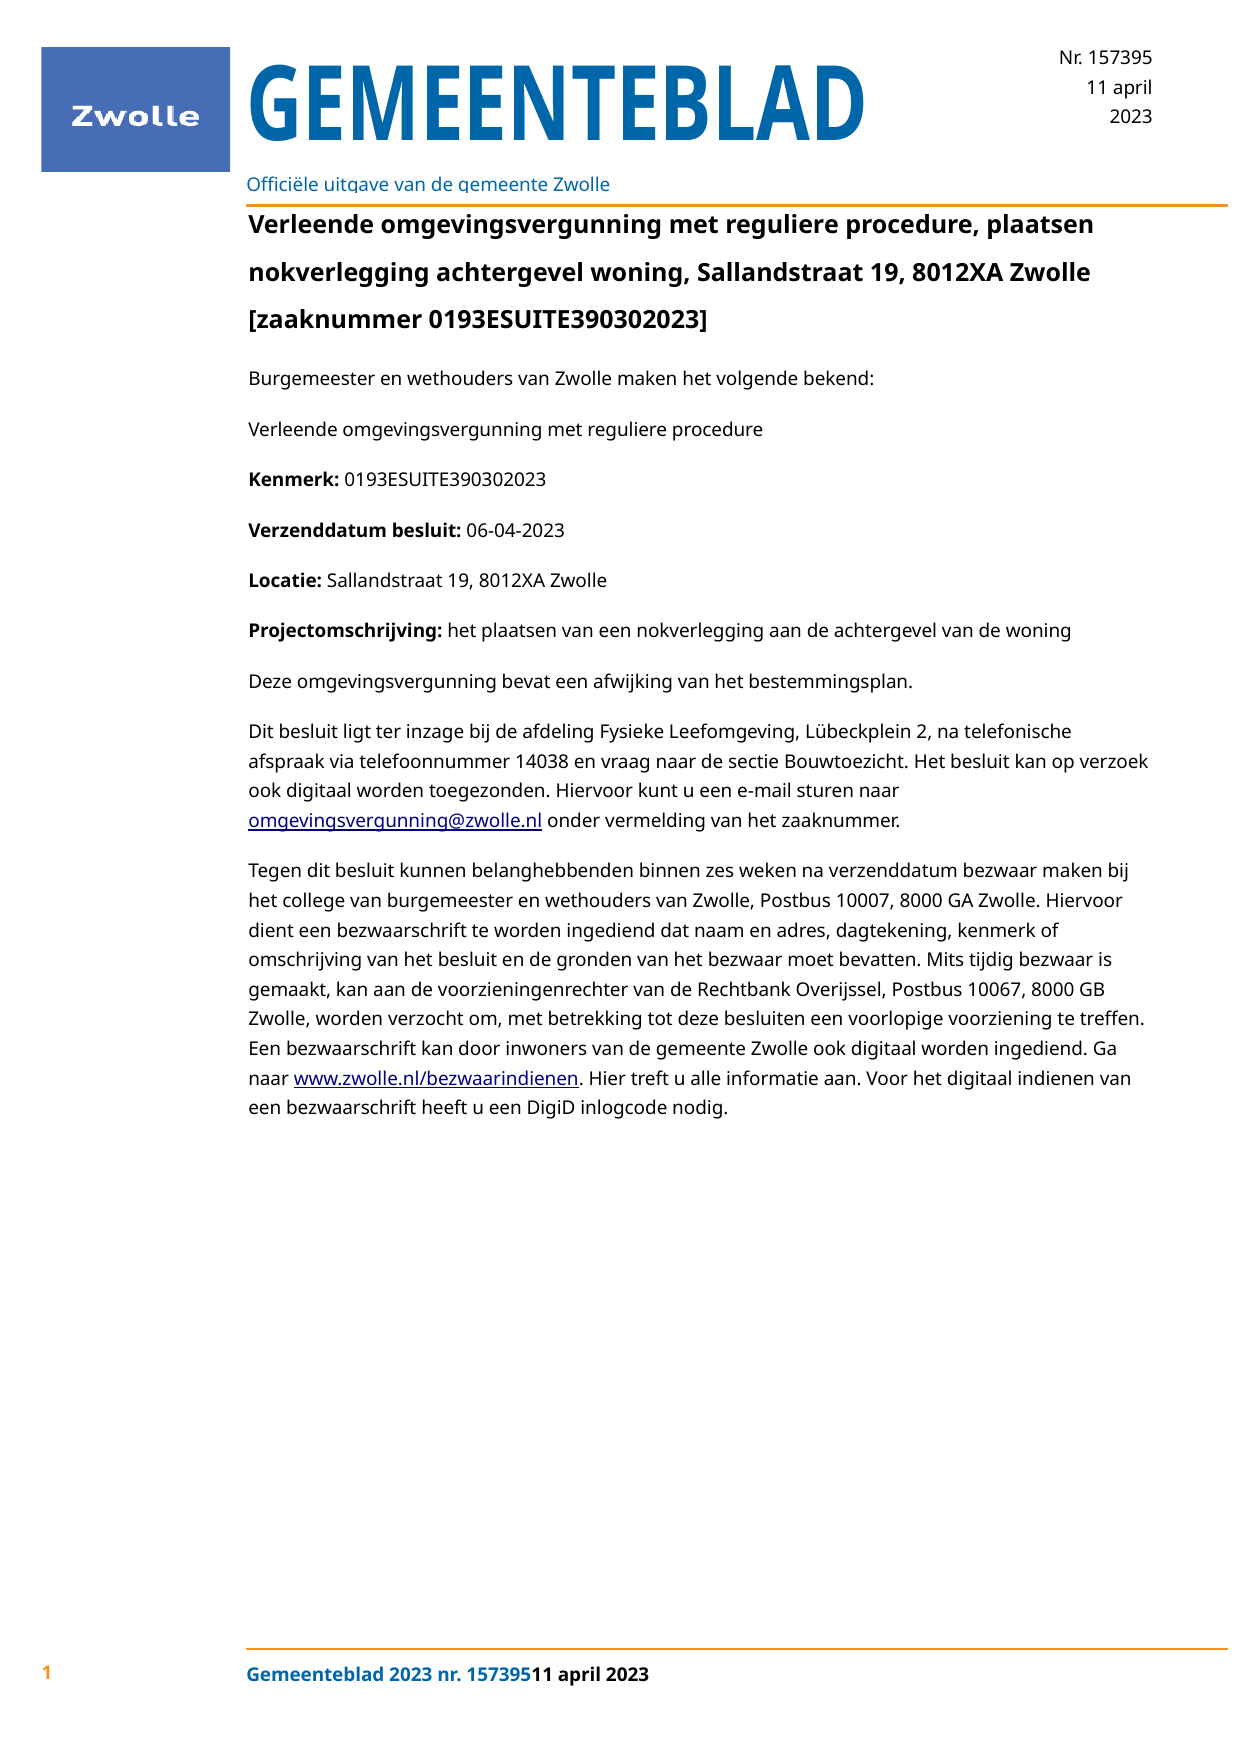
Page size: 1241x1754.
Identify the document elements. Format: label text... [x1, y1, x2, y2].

text Verleende omgevingsvergunning met reguliere procedure [248, 416, 1152, 442]
text Verzenddatum besluit: 06-04-2023 [248, 517, 1152, 542]
text Locatie: Sallandstraat 19, 8012XA Zwolle [248, 567, 1152, 593]
text Kenmerk: 0193ESUITE390302023 [248, 466, 1152, 492]
text Dit besluit ligt ter inzage bij de afdeling Fysieke Leefomgeving, Lübeckplein 2, na telefonische afspraak via telefoonnummer 14038 en vraag naar de sectie Bouwtoezicht. Het besluit kan op verzoek ook digitaal worden toegezonden. Hiervoor kunt u een e-mail sturen naar omgevingsvergunning@zwolle.nl onder vermelding van het zaaknummer. [248, 718, 1152, 833]
text Tegen dit besluit kunnen belanghebbenden binnen zes weken na verzenddatum bezwaar maken bij het college van burgemeester en wethouders van Zwolle, Postbus 10007, 8000 GA Zwolle. Hiervoor dient een bezwaarschrift te worden ingediend dat naam en adres, dagtekening, kenmerk of omschrijving van het besluit en de gronden van het bezwaar moet bevatten. Mits tijdig bezwaar is gemaakt, kan aan de voorzieningenrechter van de Rechtbank Overijssel, Postbus 10067, 8000 GB Zwolle, worden verzocht om, met betrekking tot deze besluiten een voorlopige voorziening te treffen. Een bezwaarschrift kan door inwoners van de gemeente Zwolle ook digitaal worden ingediend. Ga naar www.zwolle.nl/bezwaarindienen. Hier treft u alle informatie aan. Voor het digitaal indienen van een bezwaarschrift heeft u een DigiD inlogcode nodig. [248, 858, 1152, 1120]
text Burgemeester en wethouders van Zwolle maken het volgende bekend: [248, 366, 1152, 391]
picture [41, 47, 231, 172]
text Deze omgevingsvergunning bevat een afwijking van het bestemmingsplan. [248, 668, 1152, 694]
text Verleende omgevingsvergunning met reguliere procedure, plaatsen nokverlegging achtergevel woning, Sallandstraat 19, 8012XA Zwolle [zaaknummer 0193ESUITE390302023] [248, 207, 1152, 336]
text Projectomschrijving: het plaatsen van een nokverlegging aan de achtergevel van de woning [248, 618, 1152, 643]
